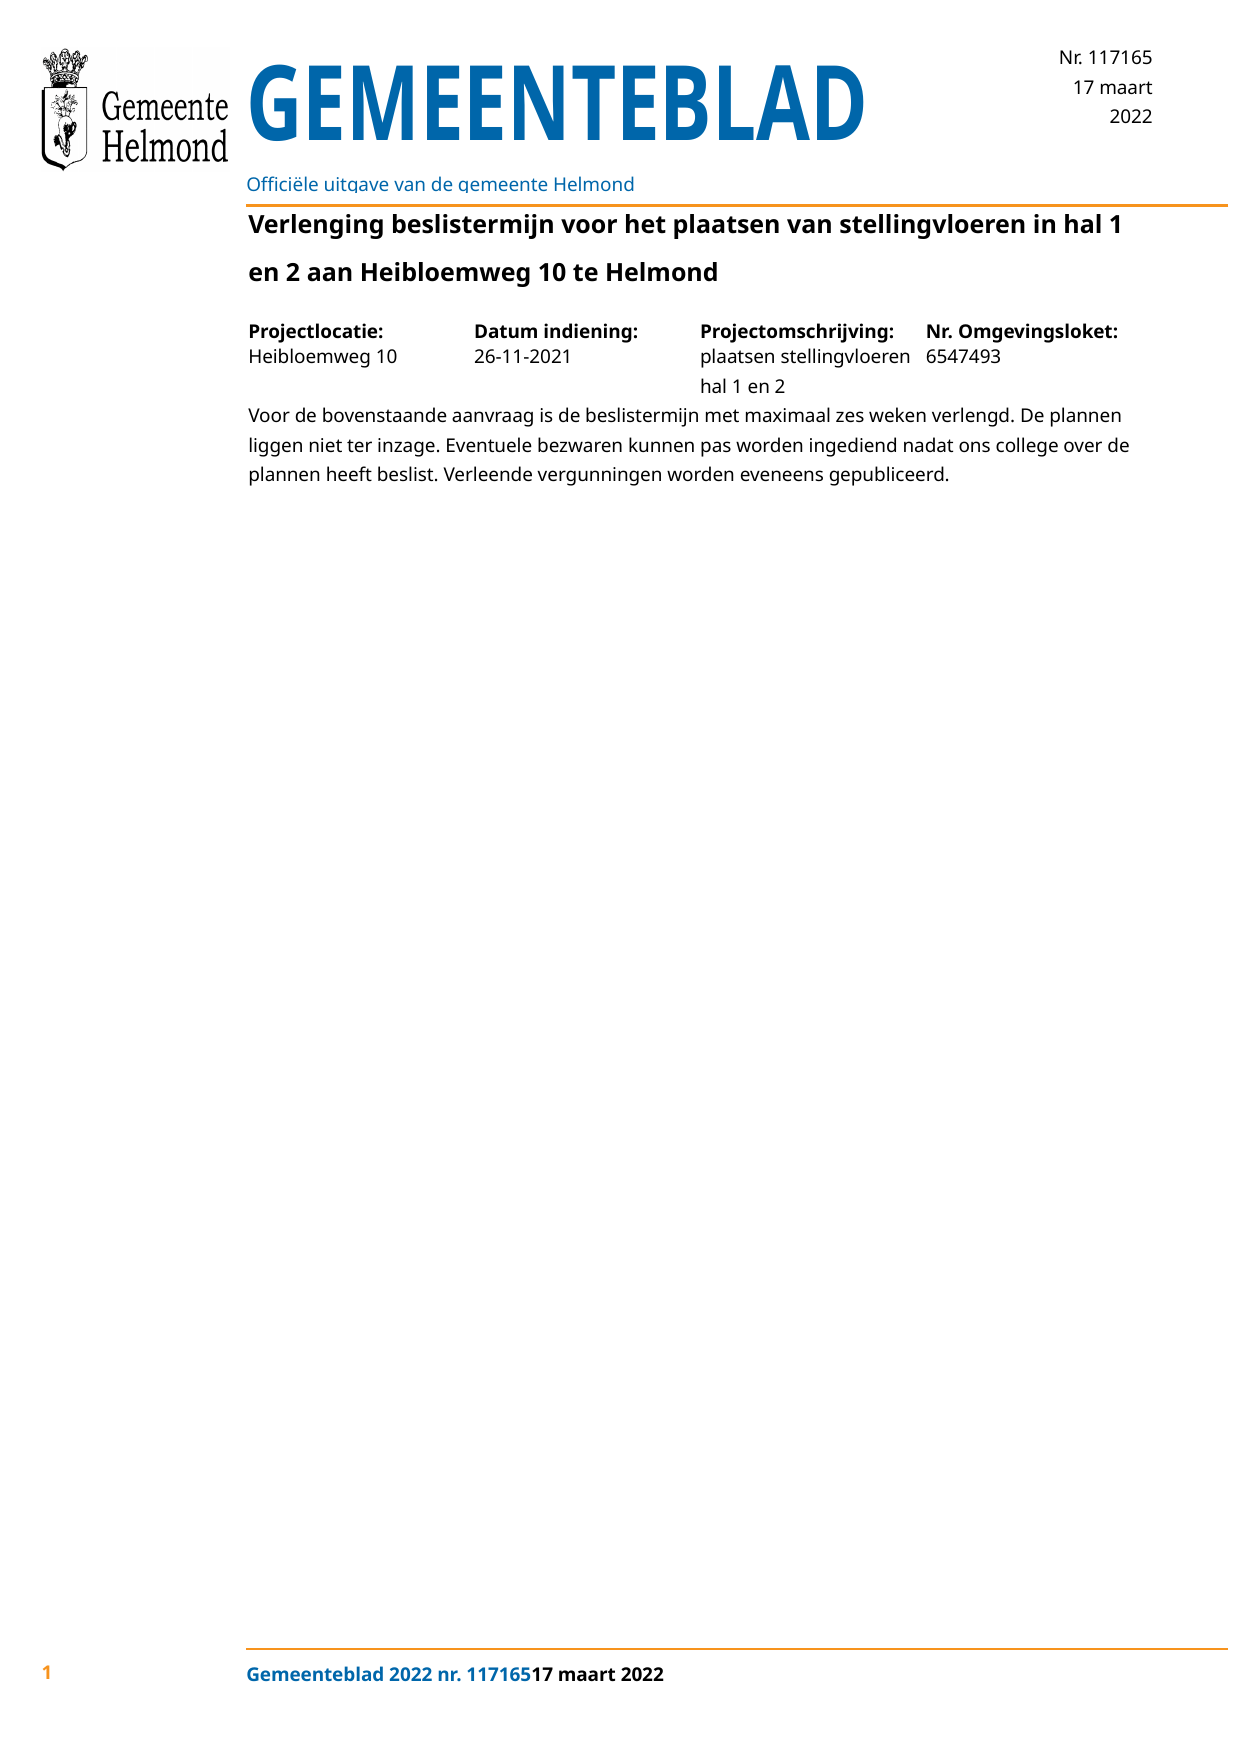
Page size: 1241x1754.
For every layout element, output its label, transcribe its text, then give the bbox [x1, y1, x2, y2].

table_cell 6547493 [926, 344, 1152, 399]
text Verlenging beslistermijn voor het plaatsen van stellingvloeren in hal 1 en 2 aan Heibloemweg 10 te Helmond [248, 207, 1152, 288]
table_cell plaatsen stellingvloeren hal 1 en 2 [700, 344, 926, 399]
table_cell 26-11-2021 [474, 344, 700, 399]
table_header Nr. Omgevingsloket: [926, 318, 1152, 344]
table_header Projectlocatie: [248, 318, 474, 344]
table_header Projectomschrijving: [700, 318, 926, 344]
table_header Datum indiening: [474, 318, 700, 344]
picture [41, 47, 231, 172]
table_cell Heibloemweg 10 [248, 344, 474, 399]
text Voor de bovenstaande aanvraag is de beslistermijn met maximaal zes weken verlengd. De plannen liggen niet ter inzage. Eventuele bezwaren kunnen pas worden ingediend nadat ons college over de plannen heeft beslist. Verleende vergunningen worden eveneens gepubliceerd. [248, 402, 1152, 487]
